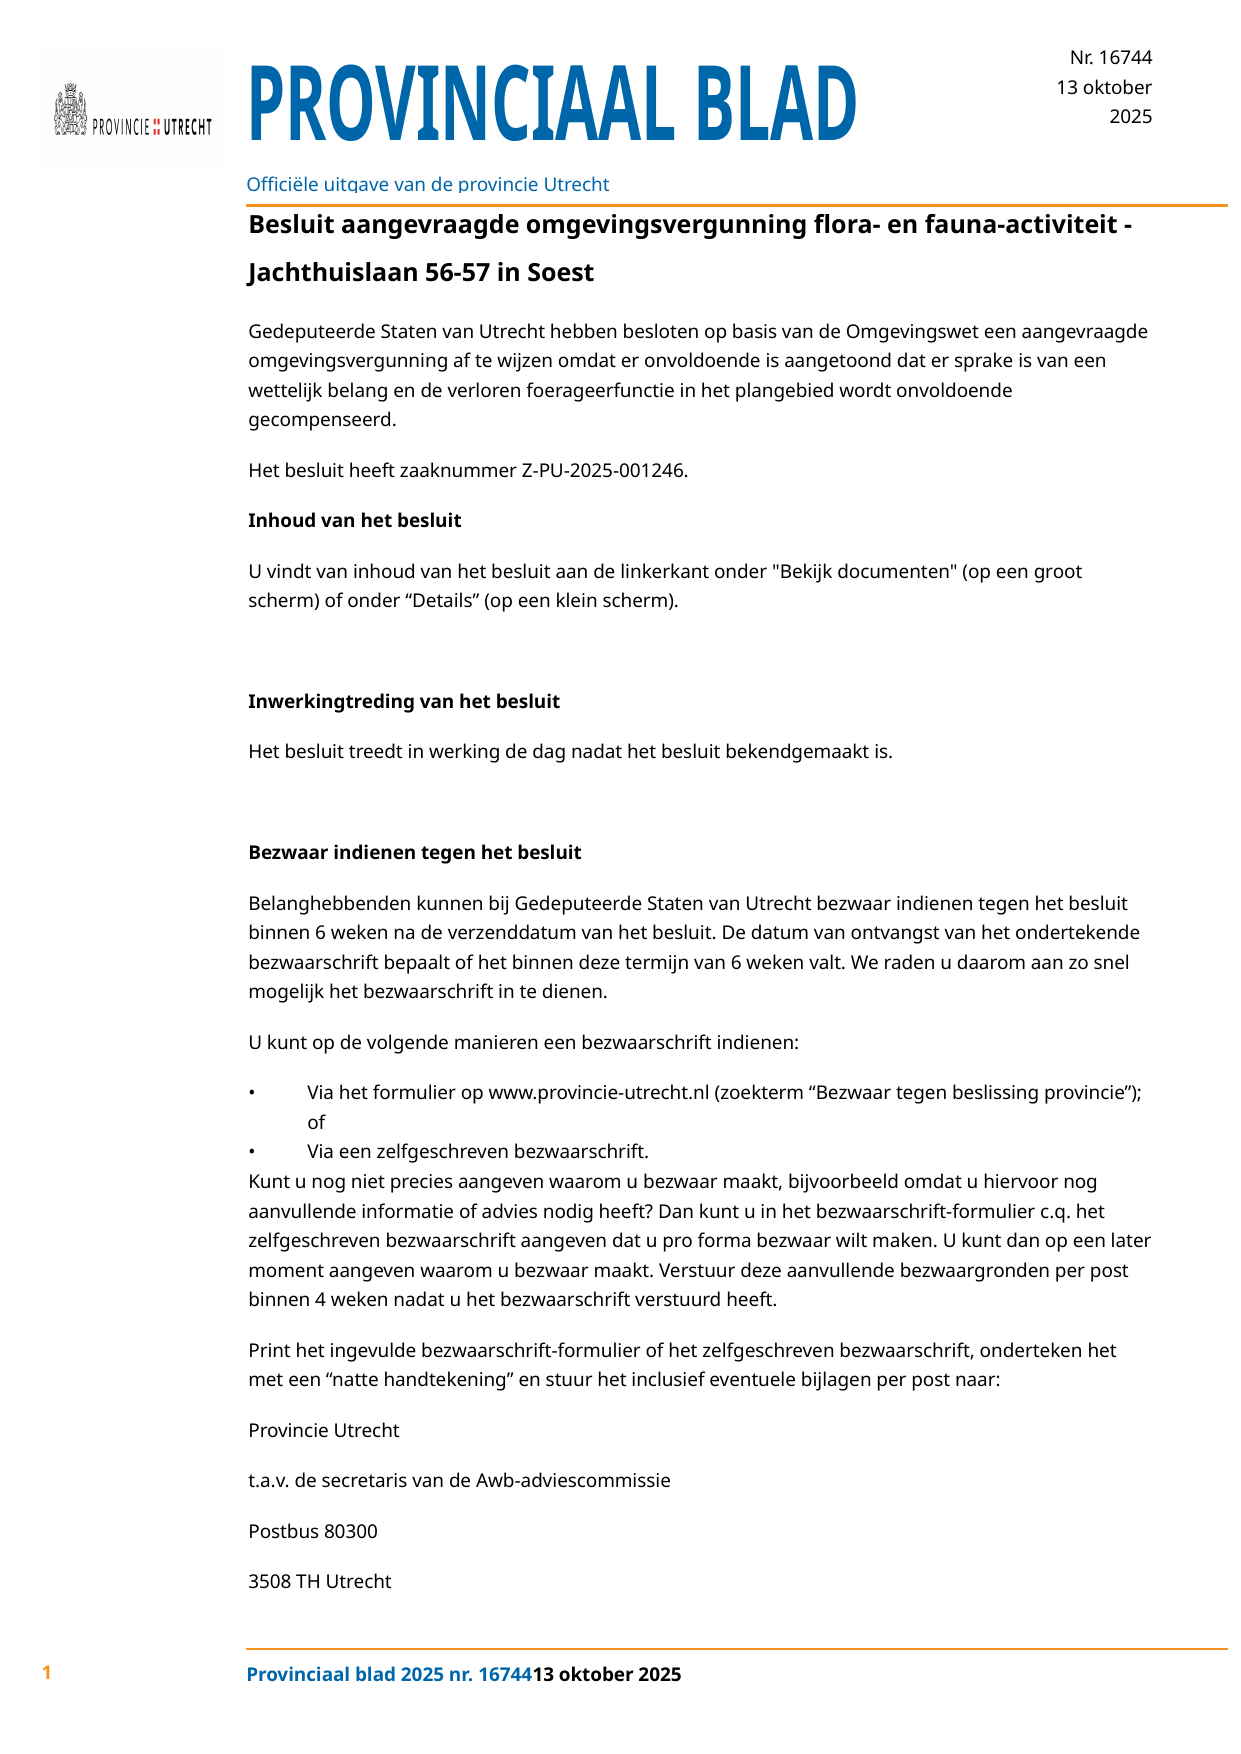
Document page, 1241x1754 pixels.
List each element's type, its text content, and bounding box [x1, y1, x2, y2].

text Inwerkingtreding van het besluit [248, 688, 1152, 714]
text Het besluit treedt in werking de dag nadat het besluit bekendgemaakt is. [248, 739, 1152, 764]
list Via het formulier op www.provincie-utrecht.nl (zoekterm “Bezwaar tegen beslissing provincie”); of [248, 1079, 1152, 1135]
text Print het ingevulde bezwaarschrift-formulier of het zelfgeschreven bezwaarschrift, onderteken het met een “natte handtekening” en stuur het inclusief eventuele bijlagen per post naar: [248, 1337, 1152, 1392]
picture [41, 47, 231, 172]
text t.a.v. de secretaris van de Awb-adviescommissie [248, 1467, 1152, 1493]
text U kunt op de volgende manieren een bezwaarschrift indienen: [248, 1029, 1152, 1055]
text Gedeputeerde Staten van Utrecht hebben besloten op basis van de Omgevingswet een aangevraagde omgevingsvergunning af te wijzen omdat er onvoldoende is aangetoond dat er sprake is van een wettelijk belang en de verloren foerageerfunctie in het plangebied wordt onvoldoende gecompenseerd. [248, 318, 1152, 432]
text Het besluit heeft zaaknummer Z-PU-2025-001246. [248, 457, 1152, 483]
text Besluit aangevraagde omgevingsvergunning flora- en fauna-activiteit - Jachthuislaan 56-57 in Soest [248, 207, 1152, 288]
text Kunt u nog niet precies aangeven waarom u bezwaar maakt, bijvoorbeeld omdat u hiervoor nog aanvullende informatie of advies nodig heeft? Dan kunt u in het bezwaarschrift-formulier c.q. het zelfgeschreven bezwaarschrift aangeven dat u pro forma bezwaar wilt maken. U kunt dan op een later moment aangeven waarom u bezwaar maakt. Verstuur deze aanvullende bezwaargronden per post binnen 4 weken nadat u het bezwaarschrift verstuurd heeft. [248, 1168, 1152, 1312]
text Belanghebbenden kunnen bij Gedeputeerde Staten van Utrecht bezwaar indienen tegen het besluit binnen 6 weken na de verzenddatum van het besluit. De datum van ontvangst van het ondertekende bezwaarschrift bepaalt of het binnen deze termijn van 6 weken valt. We raden u daarom aan zo snel mogelijk het bezwaarschrift in te dienen. [248, 890, 1152, 1004]
text U vindt van inhoud van het besluit aan de linkerkant onder "Bekijk documenten" (op een groot scherm) of onder “Details” (op een klein scherm). [248, 558, 1152, 613]
text Postbus 80300 [248, 1518, 1152, 1544]
list Via een zelfgeschreven bezwaarschrift. [248, 1139, 1152, 1164]
text Bezwaar indienen tegen het besluit [248, 839, 1152, 865]
text Provincie Utrecht [248, 1417, 1152, 1443]
text 3508 TH Utrecht [248, 1568, 1152, 1594]
text Inhoud van het besluit [248, 507, 1152, 533]
